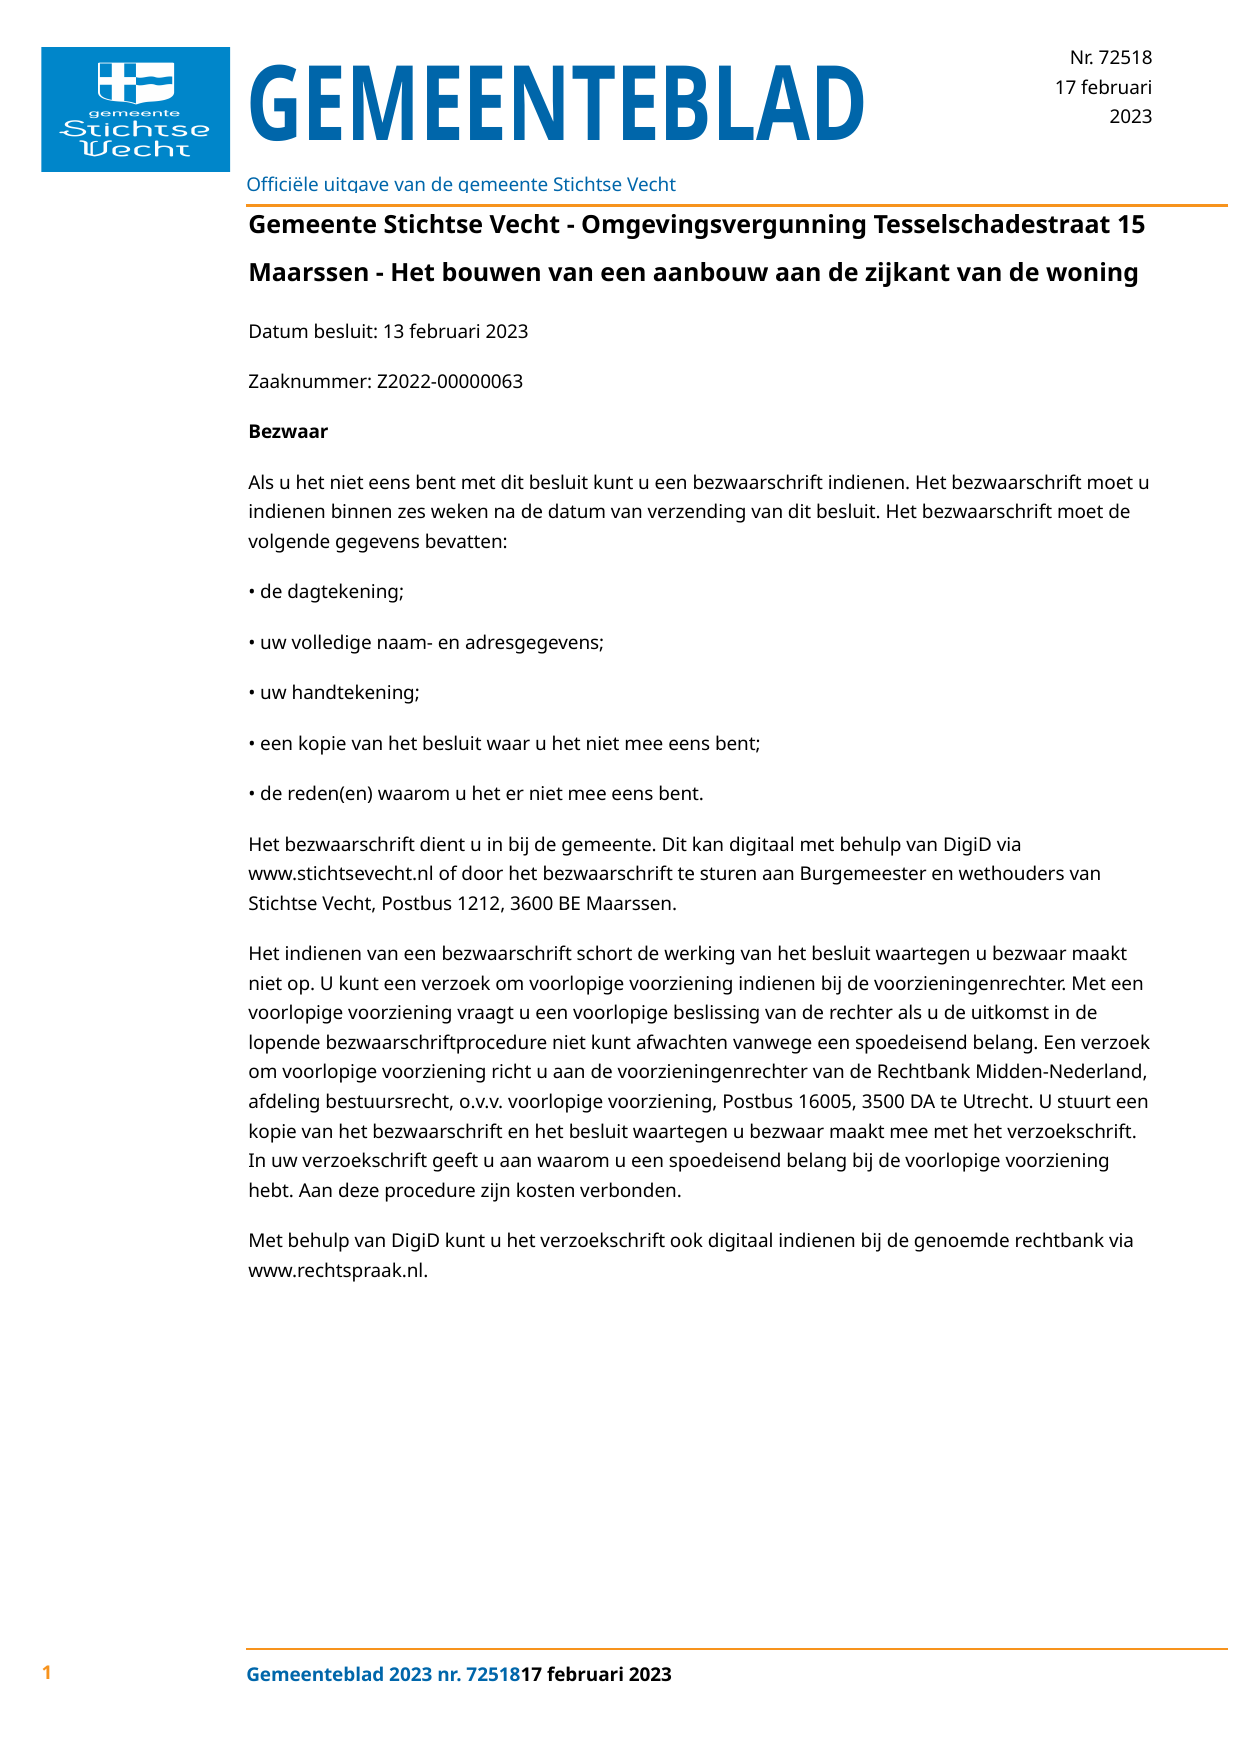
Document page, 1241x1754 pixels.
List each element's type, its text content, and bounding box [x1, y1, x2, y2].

text Datum besluit: 13 februari 2023 [248, 318, 1152, 344]
text Het bezwaarschrift dient u in bij de gemeente. Dit kan digitaal met behulp van DigiD via www.stichtsevecht.nl of door het bezwaarschrift te sturen aan Burgemeester en wethouders van Stichtse Vecht, Postbus 1212, 3600 BE Maarssen. [248, 831, 1152, 916]
picture [99, 63, 135, 101]
text • een kopie van het besluit waar u het niet mee eens bent; [248, 730, 1152, 756]
text Zaaknummer: Z2022-00000063 [248, 368, 1152, 394]
text • uw volledige naam- en adresgegevens; [248, 629, 1152, 655]
text Gemeente Stichtse Vecht - Omgevingsvergunning Tesselschadestraat 15 Maarssen - Het bouwen van een aanbouw aan de zijkant van de woning [248, 207, 1152, 288]
text • uw handtekening; [248, 679, 1152, 705]
text • de reden(en) waarom u het er niet mee eens bent. [248, 780, 1152, 806]
text Bezwaar [248, 419, 1152, 444]
text • de dagtekening; [248, 579, 1152, 604]
text Het indienen van een bezwaarschrift schort de werking van het besluit waartegen u bezwaar maakt niet op. U kunt een verzoek om voorlopige voorziening indienen bij de voorzieningenrechter. Met een voorlopige voorziening vraagt u een voorlopige beslissing van de rechter als u de uitkomst in de lopende bezwaarschriftprocedure niet kunt afwachten vanwege een spoedeisend belang. Een verzoek om voorlopige voorziening richt u aan de voorzieningenrechter van de Rechtbank Midden-Nederland, afdeling bestuursrecht, o.v.v. voorlopige voorziening, Postbus 16005, 3500 DA te Utrecht. U stuurt een kopie van het bezwaarschrift en het besluit waartegen u bezwaar maakt mee met het verzoekschrift. In uw verzoekschrift geeft u aan waarom u een spoedeisend belang bij de voorlopige voorziening hebt. Aan deze procedure zijn kosten verbonden. [248, 940, 1152, 1203]
picture [137, 63, 174, 103]
text Met behulp van DigiD kunt u het verzoekschrift ook digitaal indienen bij de genoemde rechtbank via www.rechtspraak.nl. [248, 1227, 1152, 1283]
text Als u het niet eens bent met dit besluit kunt u een bezwaarschrift indienen. Het bezwaarschrift moet u indienen binnen zes weken na de datum van verzending van dit besluit. Het bezwaarschrift moet de volgende gegevens bevatten: [248, 469, 1152, 554]
